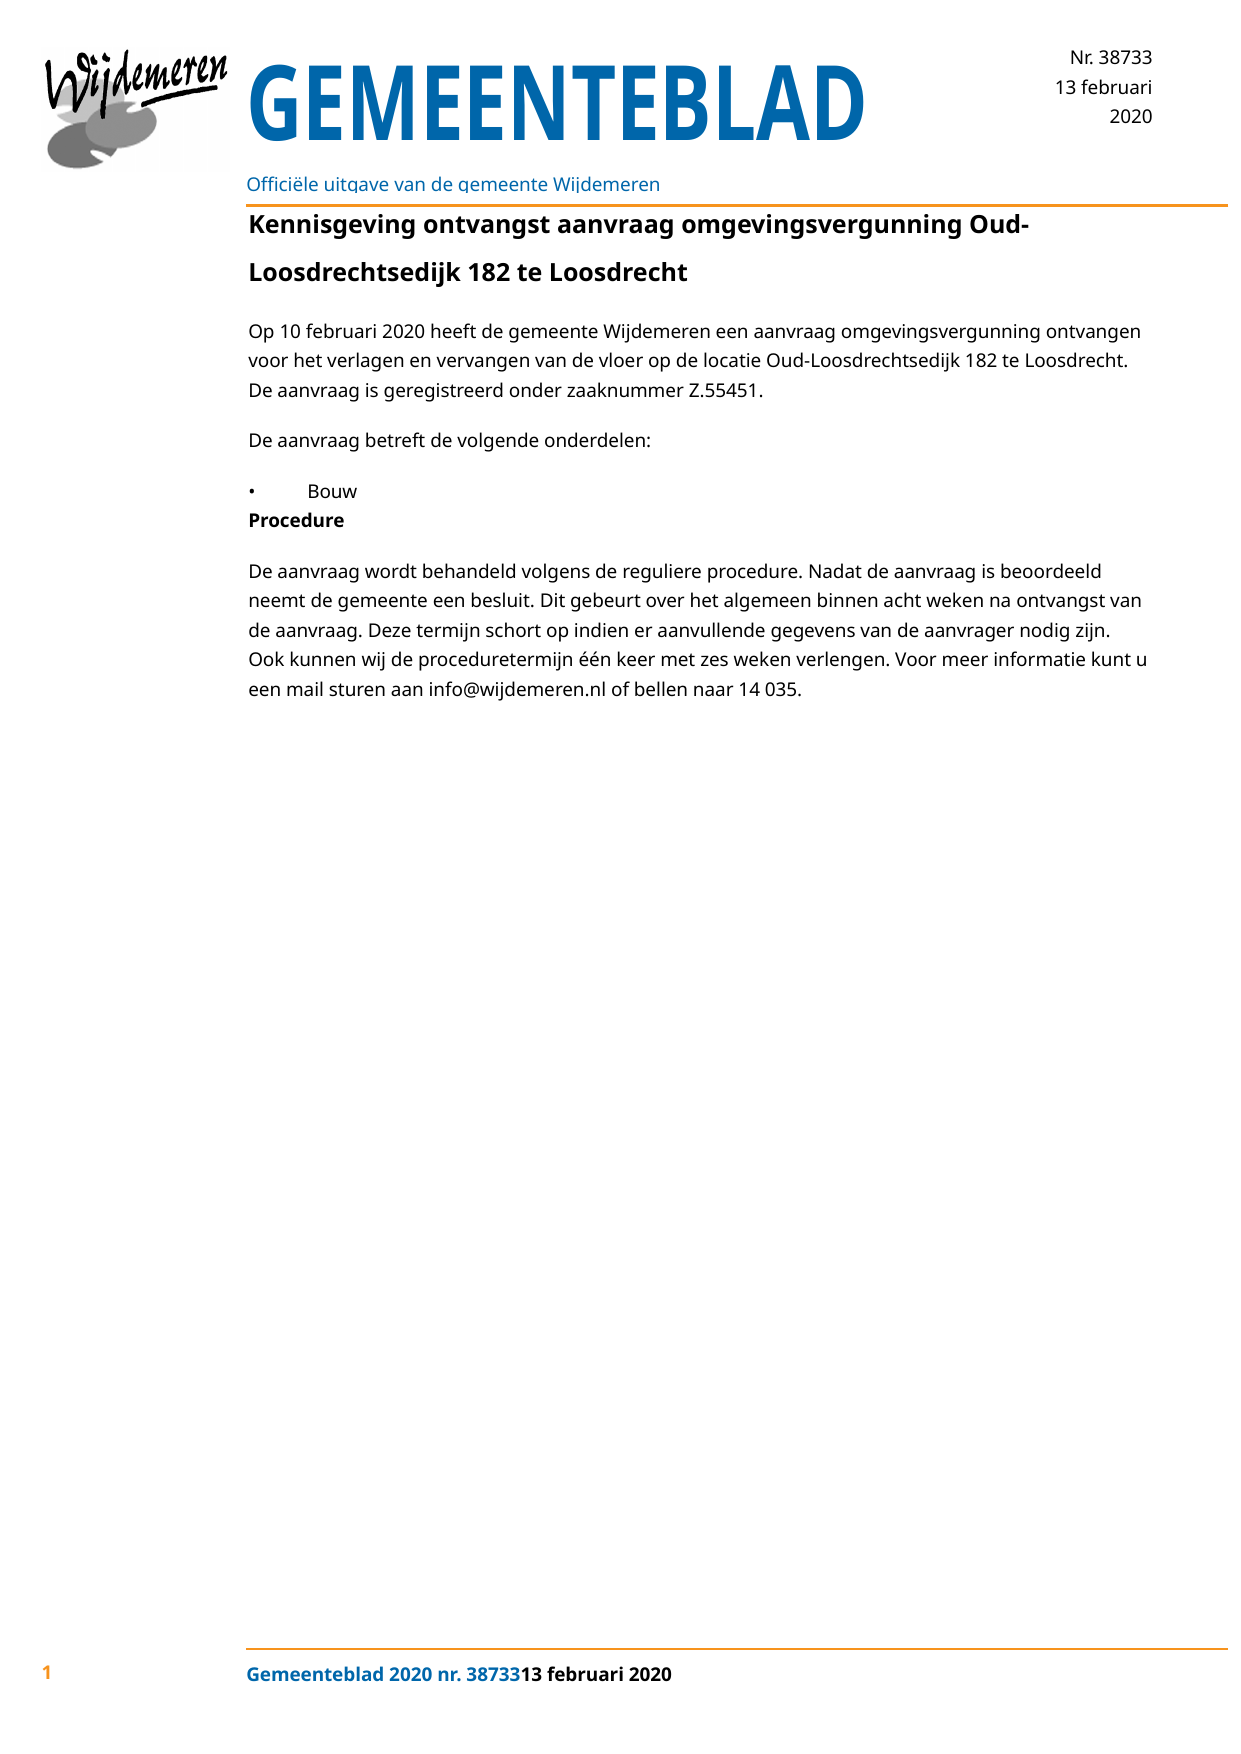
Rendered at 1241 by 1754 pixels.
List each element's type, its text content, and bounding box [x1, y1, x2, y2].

text De aanvraag betreft de volgende onderdelen: [248, 427, 1152, 453]
text De aanvraag wordt behandeld volgens de reguliere procedure. Nadat de aanvraag is beoordeeld neemt de gemeente een besluit. Dit gebeurt over het algemeen binnen acht weken na ontvangst van de aanvraag. Deze termijn schort op indien er aanvullende gegevens van de aanvrager nodig zijn. Ook kunnen wij de proceduretermijn één keer met zes weken verlengen. Voor meer informatie kunt u een mail sturen aan info@wijdemeren.nl of bellen naar 14 035. [248, 558, 1152, 702]
picture [41, 47, 231, 172]
text Kennisgeving ontvangst aanvraag omgevingsvergunning Oud-Loosdrechtsedijk 182 te Loosdrecht [248, 207, 1152, 288]
text Op 10 februari 2020 heeft de gemeente Wijdemeren een aanvraag omgevingsvergunning ontvangen voor het verlagen en vervangen van de vloer op de locatie Oud-Loosdrechtsedijk 182 te Loosdrecht. De aanvraag is geregistreerd onder zaaknummer Z.55451. [248, 318, 1152, 403]
text Procedure [248, 507, 1152, 533]
list Bouw [248, 478, 1152, 504]
